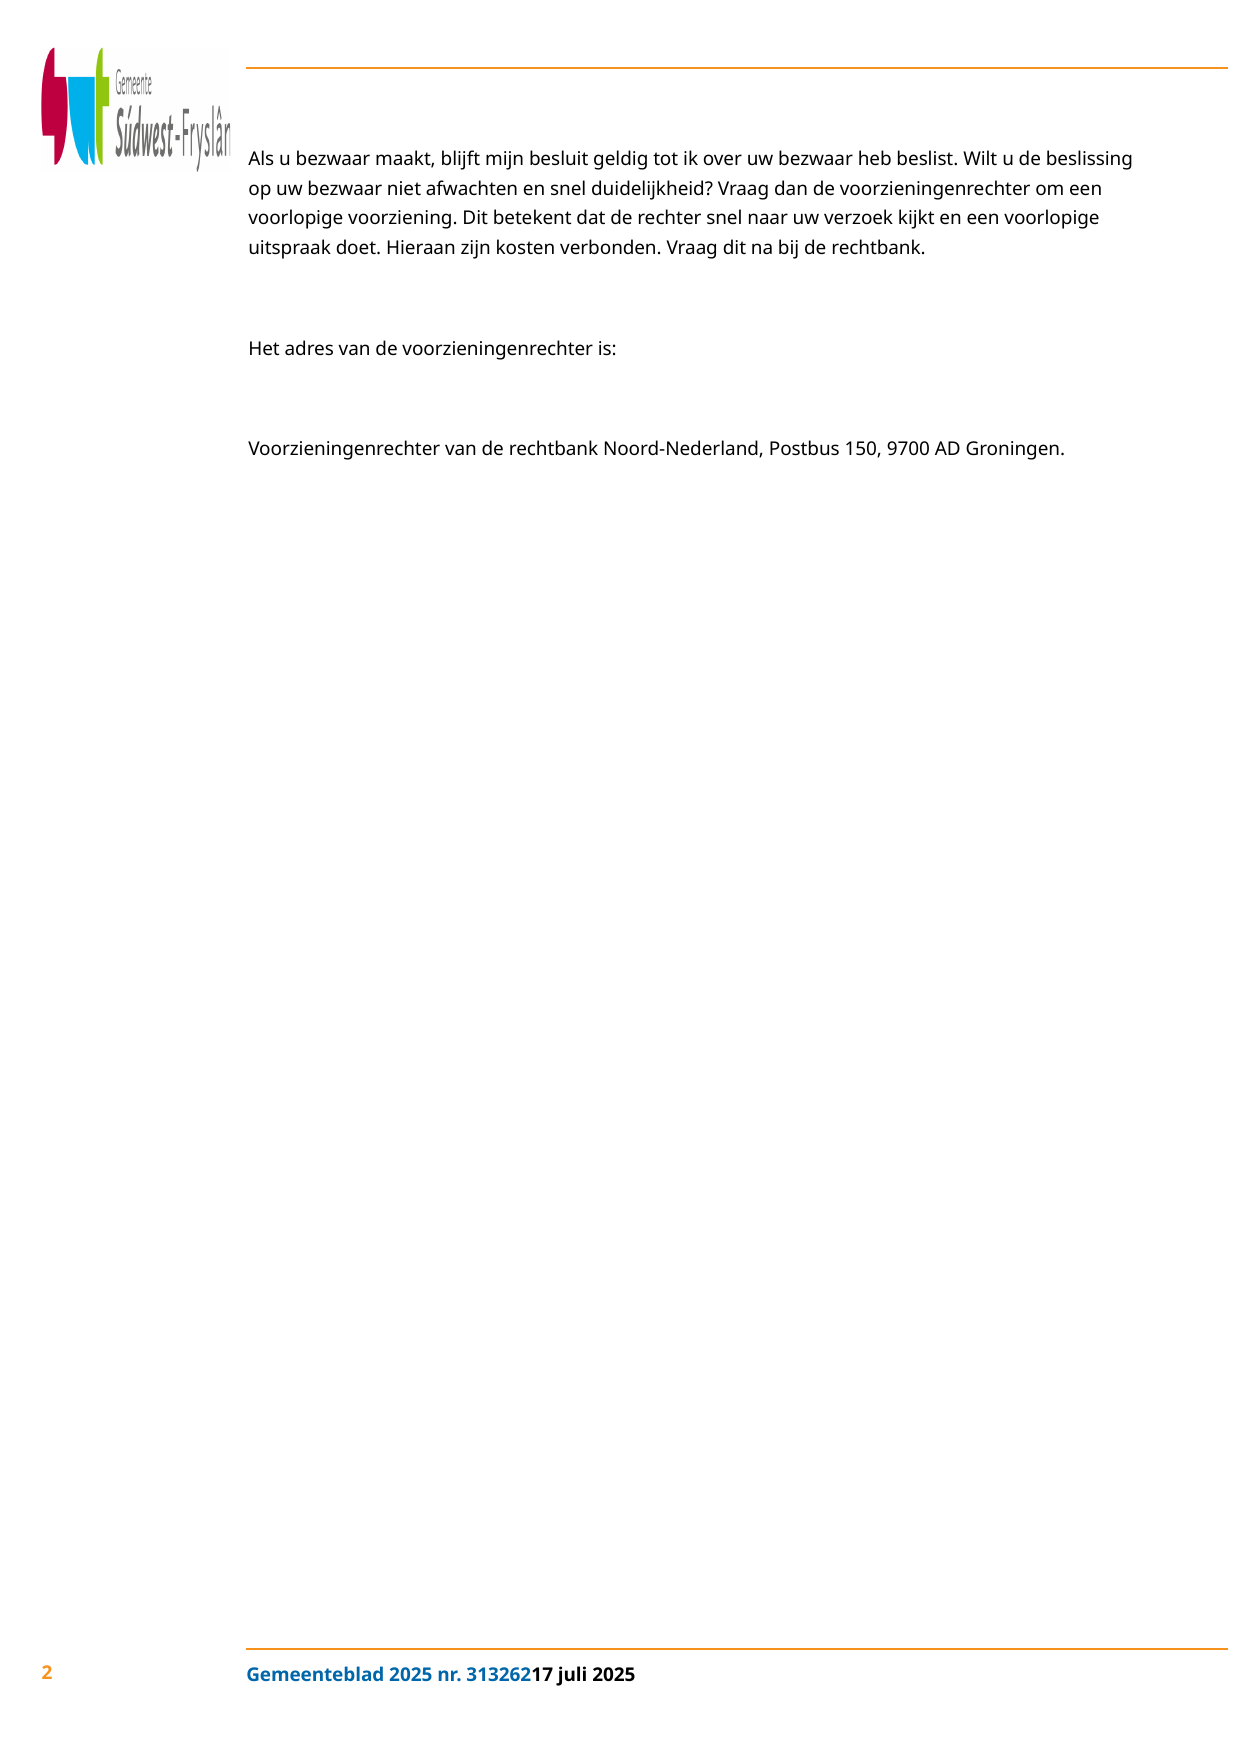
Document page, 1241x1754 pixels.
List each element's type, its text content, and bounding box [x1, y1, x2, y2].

text Voorzieningenrechter van de rechtbank Noord-Nederland, Postbus 150, 9700 AD Groningen. [248, 436, 1152, 461]
text Als u bezwaar maakt, blijft mijn besluit geldig tot ik over uw bezwaar heb beslist. Wilt u de beslissing op uw bezwaar niet afwachten en snel duidelijkheid? Vraag dan de voorzieningenrechter om een voorlopige voorziening. Dit betekent dat de rechter snel naar uw verzoek kijkt en een voorlopige uitspraak doet. Hieraan zijn kosten verbonden. Vraag dit na bij de rechtbank. [248, 145, 1152, 260]
text Het adres van de voorzieningenrechter is: [248, 335, 1152, 361]
picture [41, 47, 231, 172]
